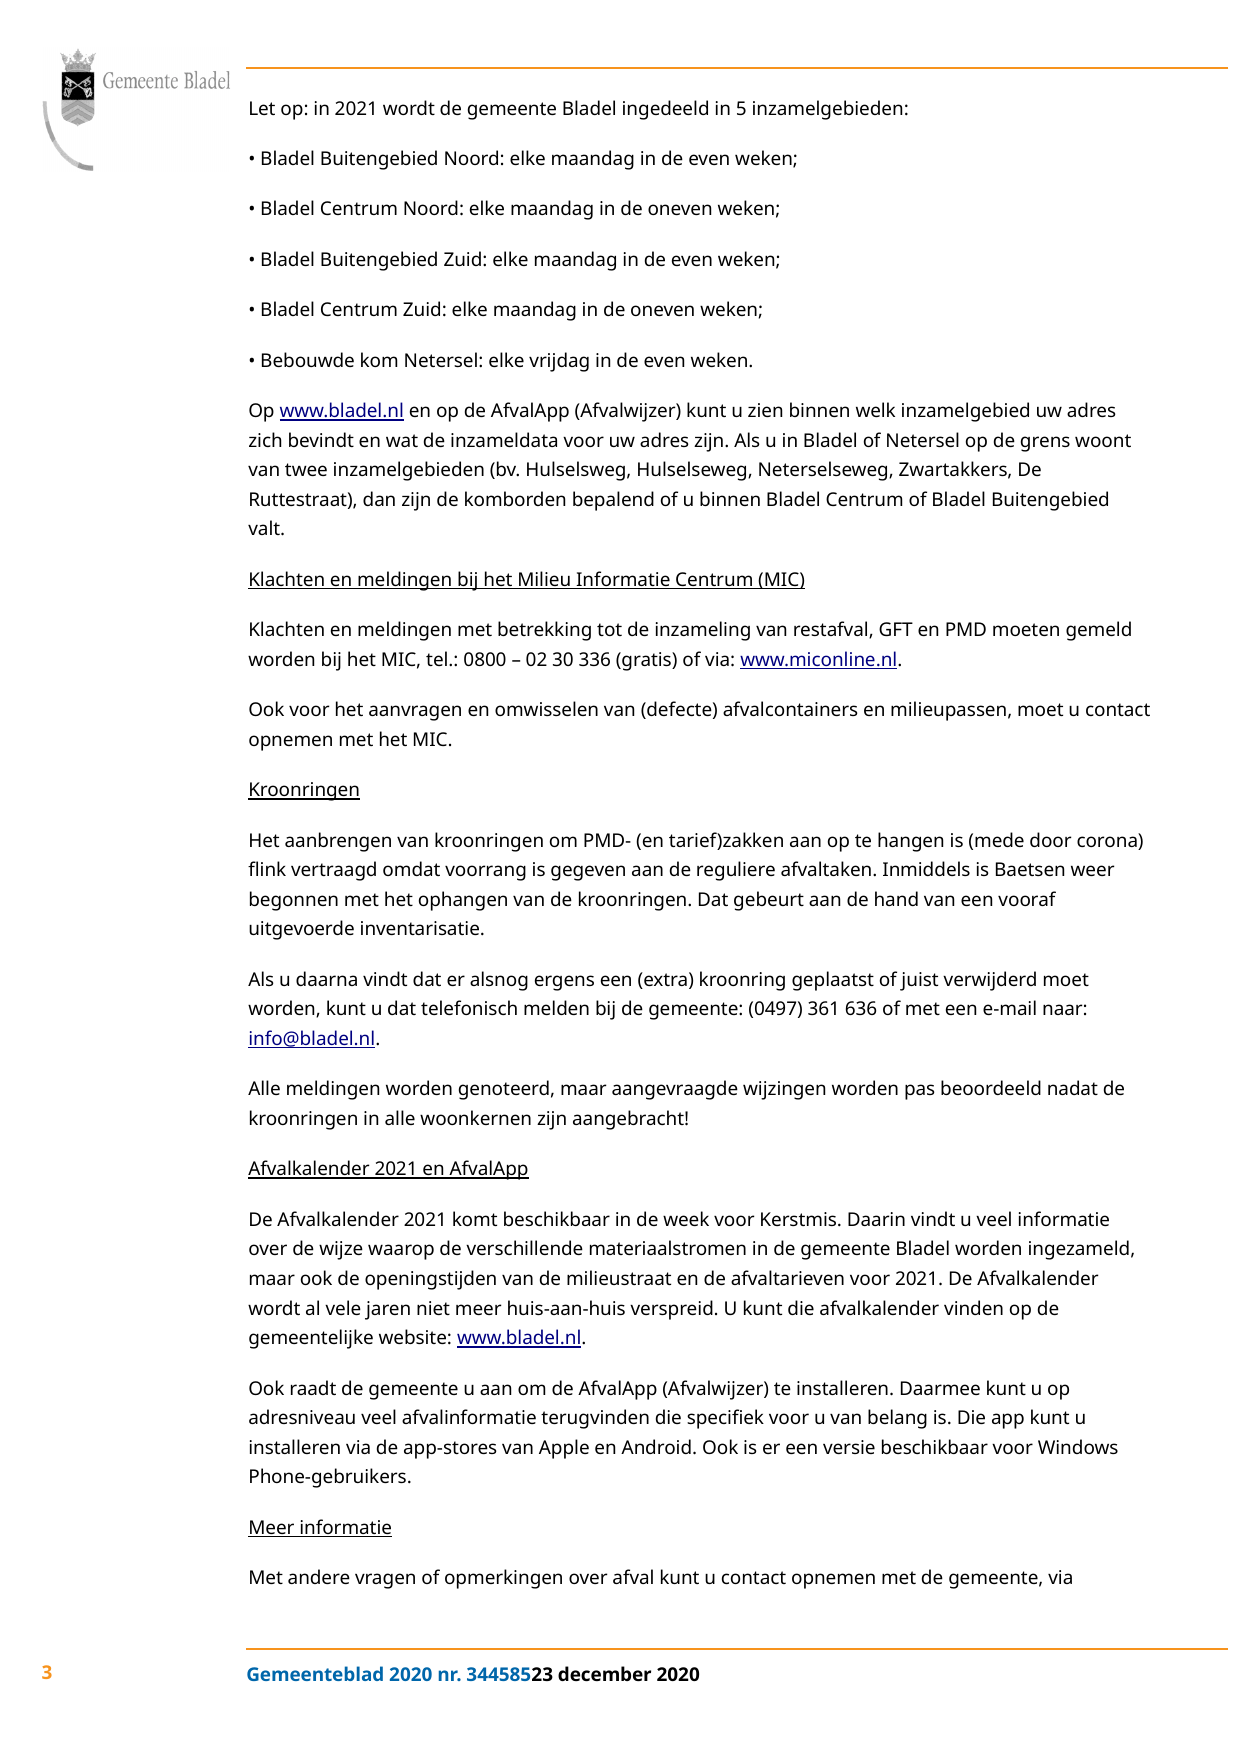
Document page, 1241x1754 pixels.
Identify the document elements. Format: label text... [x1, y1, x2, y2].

text • Bladel Centrum Noord: elke maandag in de oneven weken; [248, 196, 1152, 221]
text • Bladel Centrum Zuid: elke maandag in de oneven weken; [248, 296, 1152, 322]
text De Afvalkalender 2021 komt beschikbaar in de week voor Kerstmis. Daarin vindt u veel informatie over de wijze waarop de verschillende materiaalstromen in de gemeente Bladel worden ingezameld, maar ook de openingstijden van de milieustraat en de afvaltarieven voor 2021. De Afvalkalender wordt al vele jaren niet meer huis-aan-huis verspreid. U kunt die afvalkalender vinden op de gemeentelijke website: www.bladel.nl. [248, 1206, 1152, 1350]
text • Bladel Buitengebied Zuid: elke maandag in de even weken; [248, 246, 1152, 272]
text Afvalkalender 2021 en AfvalApp [248, 1156, 1152, 1181]
text Ook raadt de gemeente u aan om de AfvalApp (Afvalwijzer) te installeren. Daarmee kunt u op adresniveau veel afvalinformatie terugvinden die specifiek voor u van belang is. Die app kunt u installeren via de app-stores van Apple en Android. Ook is er een versie beschikbaar voor Windows Phone-gebruikers. [248, 1375, 1152, 1489]
text • Bebouwde kom Netersel: elke vrijdag in de even weken. [248, 347, 1152, 373]
text Met andere vragen of opmerkingen over afval kunt u contact opnemen met de gemeente, via [248, 1564, 1152, 1590]
text Meer informatie [248, 1514, 1152, 1540]
text Op www.bladel.nl en op de AfvalApp (Afvalwijzer) kunt u zien binnen welk inzamelgebied uw adres zich bevindt en wat de inzameldata voor uw adres zijn. Als u in Bladel of Netersel op de grens woont van twee inzamelgebieden (bv. Hulselsweg, Hulselseweg, Neterselseweg, Zwartakkers, De Ruttestraat), dan zijn de komborden bepalend of u binnen Bladel Centrum of Bladel Buitengebied valt. [248, 397, 1152, 541]
text Klachten en meldingen met betrekking tot de inzameling van restafval, GFT en PMD moeten gemeld worden bij het MIC, tel.: 0800 – 02 30 336 (gratis) of via: www.miconline.nl. [248, 616, 1152, 672]
text Kroonringen [248, 776, 1152, 802]
picture [41, 47, 231, 172]
text Alle meldingen worden genoteerd, maar aangevraagde wijzingen worden pas beoordeeld nadat de kroonringen in alle woonkernen zijn aangebracht! [248, 1076, 1152, 1131]
text Klachten en meldingen bij het Milieu Informatie Centrum (MIC) [248, 566, 1152, 592]
text Let op: in 2021 wordt de gemeente Bladel ingedeeld in 5 inzamelgebieden: [248, 95, 1152, 121]
text • Bladel Buitengebied Noord: elke maandag in de even weken; [248, 145, 1152, 171]
text Als u daarna vindt dat er alsnog ergens een (extra) kroonring geplaatst of juist verwijderd moet worden, kunt u dat telefonisch melden bij de gemeente: (0497) 361 636 of met een e-mail naar: info@bladel.nl. [248, 966, 1152, 1051]
text Het aanbrengen van kroonringen om PMD- (en tarief)zakken aan op te hangen is (mede door corona) flink vertraagd omdat voorrang is gegeven aan de reguliere afvaltaken. Inmiddels is Baetsen weer begonnen met het ophangen van de kroonringen. Dat gebeurt aan de hand van een vooraf uitgevoerde inventarisatie. [248, 827, 1152, 941]
text Ook voor het aanvragen en omwisselen van (defecte) afvalcontainers en milieupassen, moet u contact opnemen met het MIC. [248, 696, 1152, 752]
